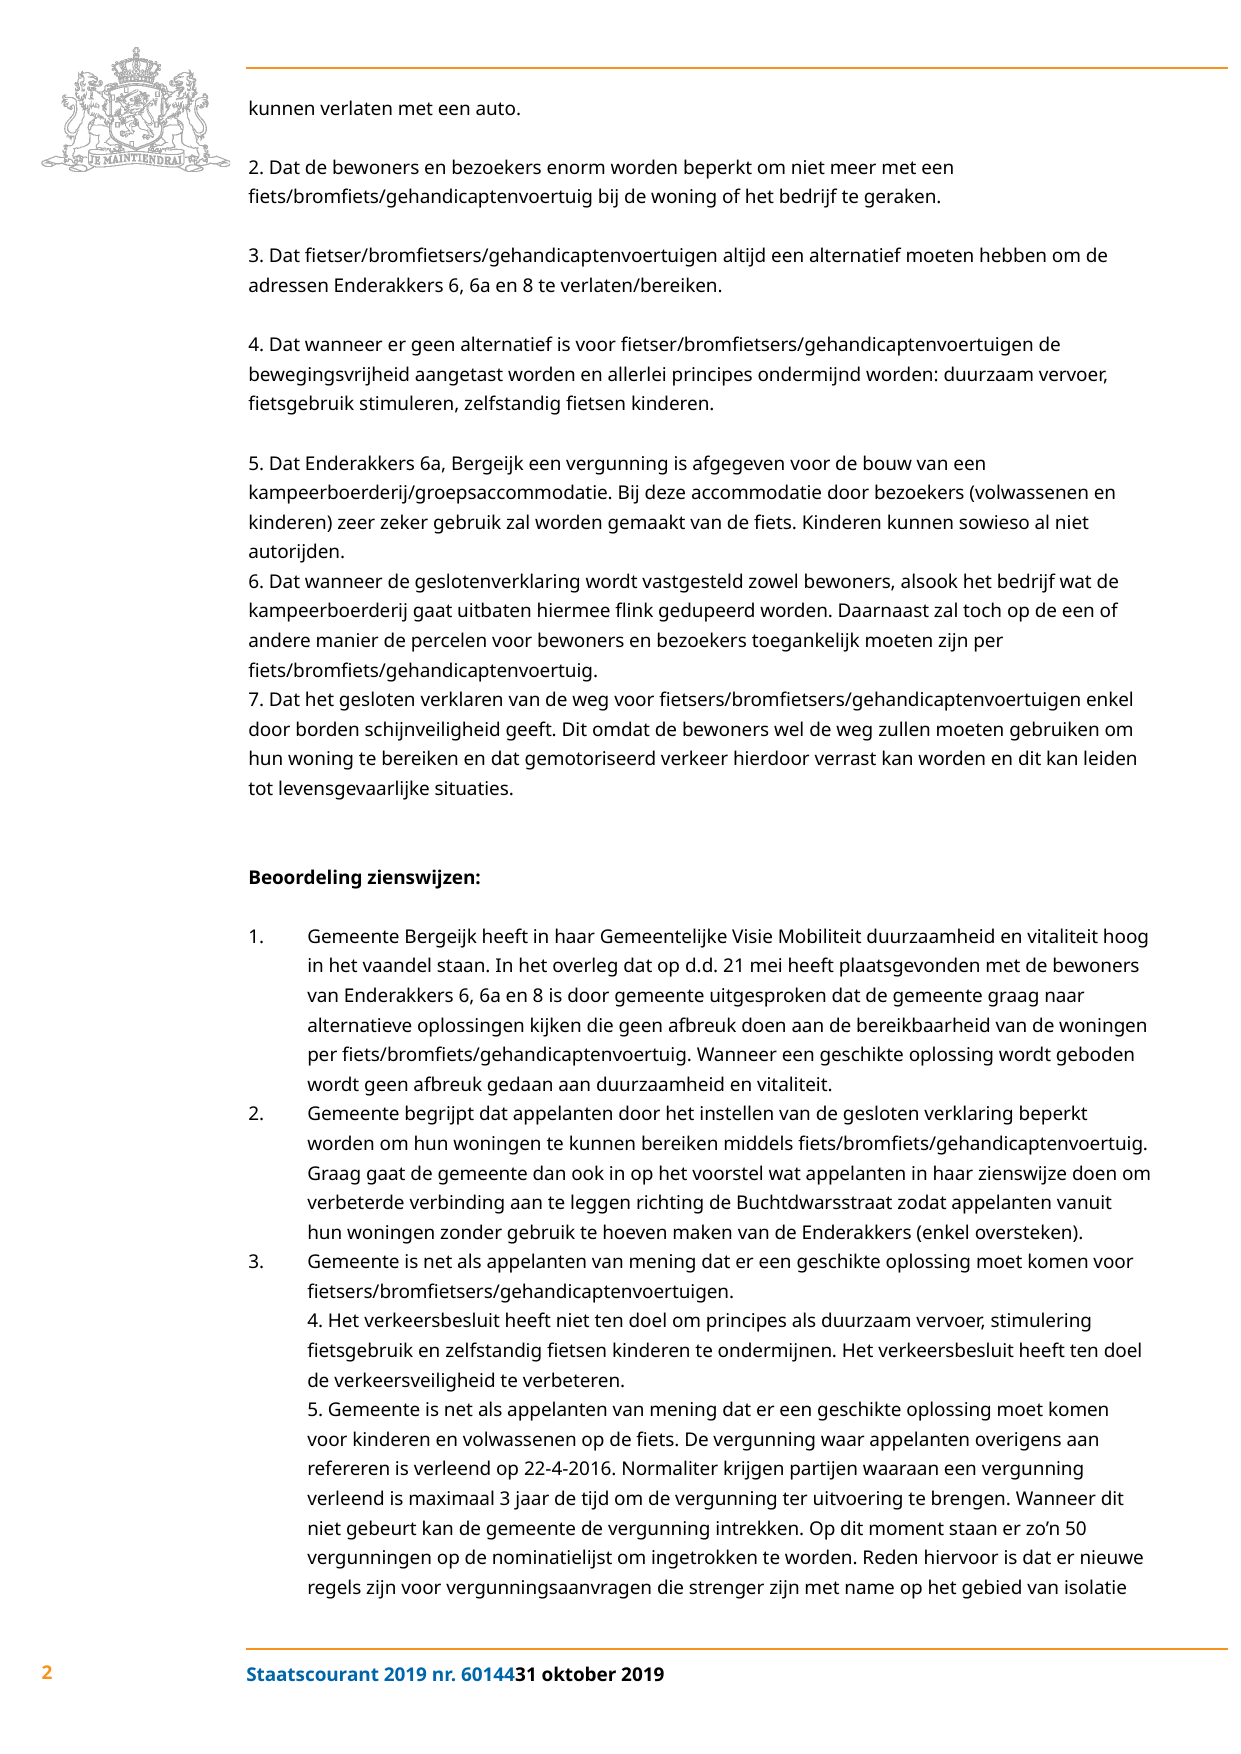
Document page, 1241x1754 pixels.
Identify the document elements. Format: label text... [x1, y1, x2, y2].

text 3. Dat fietser/bromfietsers/gehandicaptenvoertuigen altijd een alternatief moeten hebben om de adressen Enderakkers 6, 6a en 8 te verlaten/bereiken. [248, 243, 1152, 298]
text 4. Dat wanneer er geen alternatief is voor fietser/bromfietsers/gehandicaptenvoertuigen de bewegingsvrijheid aangetast worden en allerlei principes ondermijnd worden: duurzaam vervoer, fietsgebruik stimuleren, zelfstandig fietsen kinderen. [248, 331, 1152, 416]
text 5. Dat Enderakkers 6a, Bergeijk een vergunning is afgegeven voor de bouw van een kampeerboerderij/groepsaccommodatie. Bij deze accommodatie door bezoekers (volwassenen en kinderen) zeer zeker gebruik zal worden gemaakt van de fiets. Kinderen kunnen sowieso al niet autorijden. [248, 450, 1152, 564]
list 4. Het verkeersbesluit heeft niet ten doel om principes als duurzaam vervoer, stimulering fietsgebruik en zelfstandig fietsen kinderen te ondermijnen. Het verkeersbesluit heeft ten doel de verkeersveiligheid te verbeteren. [248, 1308, 1152, 1393]
text 2. Dat de bewoners en bezoekers enorm worden beperkt om niet meer met een fiets/bromfiets/gehandicaptenvoertuig bij de woning of het bedrijf te geraken. [248, 154, 1152, 209]
text 6. Dat wanneer de geslotenverklaring wordt vastgesteld zowel bewoners, alsook het bedrijf wat de kampeerboerderij gaat uitbaten hiermee flink gedupeerd worden. Daarnaast zal toch op de een of andere manier de percelen voor bewoners en bezoekers toegankelijk moeten zijn per fiets/bromfiets/gehandicaptenvoertuig. [248, 568, 1152, 683]
list 5. Gemeente is net als appelanten van mening dat er een geschikte oplossing moet komen voor kinderen en volwassenen op de fiets. De vergunning waar appelanten overigens aan refereren is verleend op 22-4-2016. Normaliter krijgen partijen waaraan een vergunning verleend is maximaal 3 jaar de tijd om de vergunning ter uitvoering te brengen. Wanneer dit niet gebeurt kan de gemeente de vergunning intrekken. Op dit moment staan er zo’n 50 vergunningen op de nominatielijst om ingetrokken te worden. Reden hiervoor is dat er nieuwe regels zijn voor vergunningsaanvragen die strenger zijn met name op het gebied van isolatie [248, 1396, 1152, 1600]
text 7. Dat het gesloten verklaren van de weg voor fietsers/bromfietsers/gehandicaptenvoertuigen enkel door borden schijnveiligheid geeft. Dit omdat de bewoners wel de weg zullen moeten gebruiken om hun woning te bereiken en dat gemotoriseerd verkeer hierdoor verrast kan worden en dit kan leiden tot levensgevaarlijke situaties. [248, 686, 1152, 801]
list Gemeente begrijpt dat appelanten door het instellen van de gesloten verklaring beperkt worden om hun woningen te kunnen bereiken middels fiets/bromfiets/gehandicaptenvoertuig. Graag gaat de gemeente dan ook in op het voorstel wat appelanten in haar zienswijze doen om verbeterde verbinding aan te leggen richting de Buchtdwarsstraat zodat appelanten vanuit hun woningen zonder gebruik te hoeven maken van de Enderakkers (enkel oversteken). [248, 1101, 1152, 1245]
text Beoordeling zienswijzen: [248, 864, 1152, 890]
text kunnen verlaten met een auto. [248, 95, 1152, 121]
picture [41, 47, 231, 172]
list Gemeente Bergeijk heeft in haar Gemeentelijke Visie Mobiliteit duurzaamheid en vitaliteit hoog in het vaandel staan. In het overleg dat op d.d. 21 mei heeft plaatsgevonden met de bewoners van Enderakkers 6, 6a en 8 is door gemeente uitgesproken dat de gemeente graag naar alternatieve oplossingen kijken die geen afbreuk doen aan de bereikbaarheid van de woningen per fiets/bromfiets/gehandicaptenvoertuig. Wanneer een geschikte oplossing wordt geboden wordt geen afbreuk gedaan aan duurzaamheid en vitaliteit. [248, 923, 1152, 1097]
list Gemeente is net als appelanten van mening dat er een geschikte oplossing moet komen voor fietsers/bromfietsers/gehandicaptenvoertuigen. [248, 1248, 1152, 1304]
